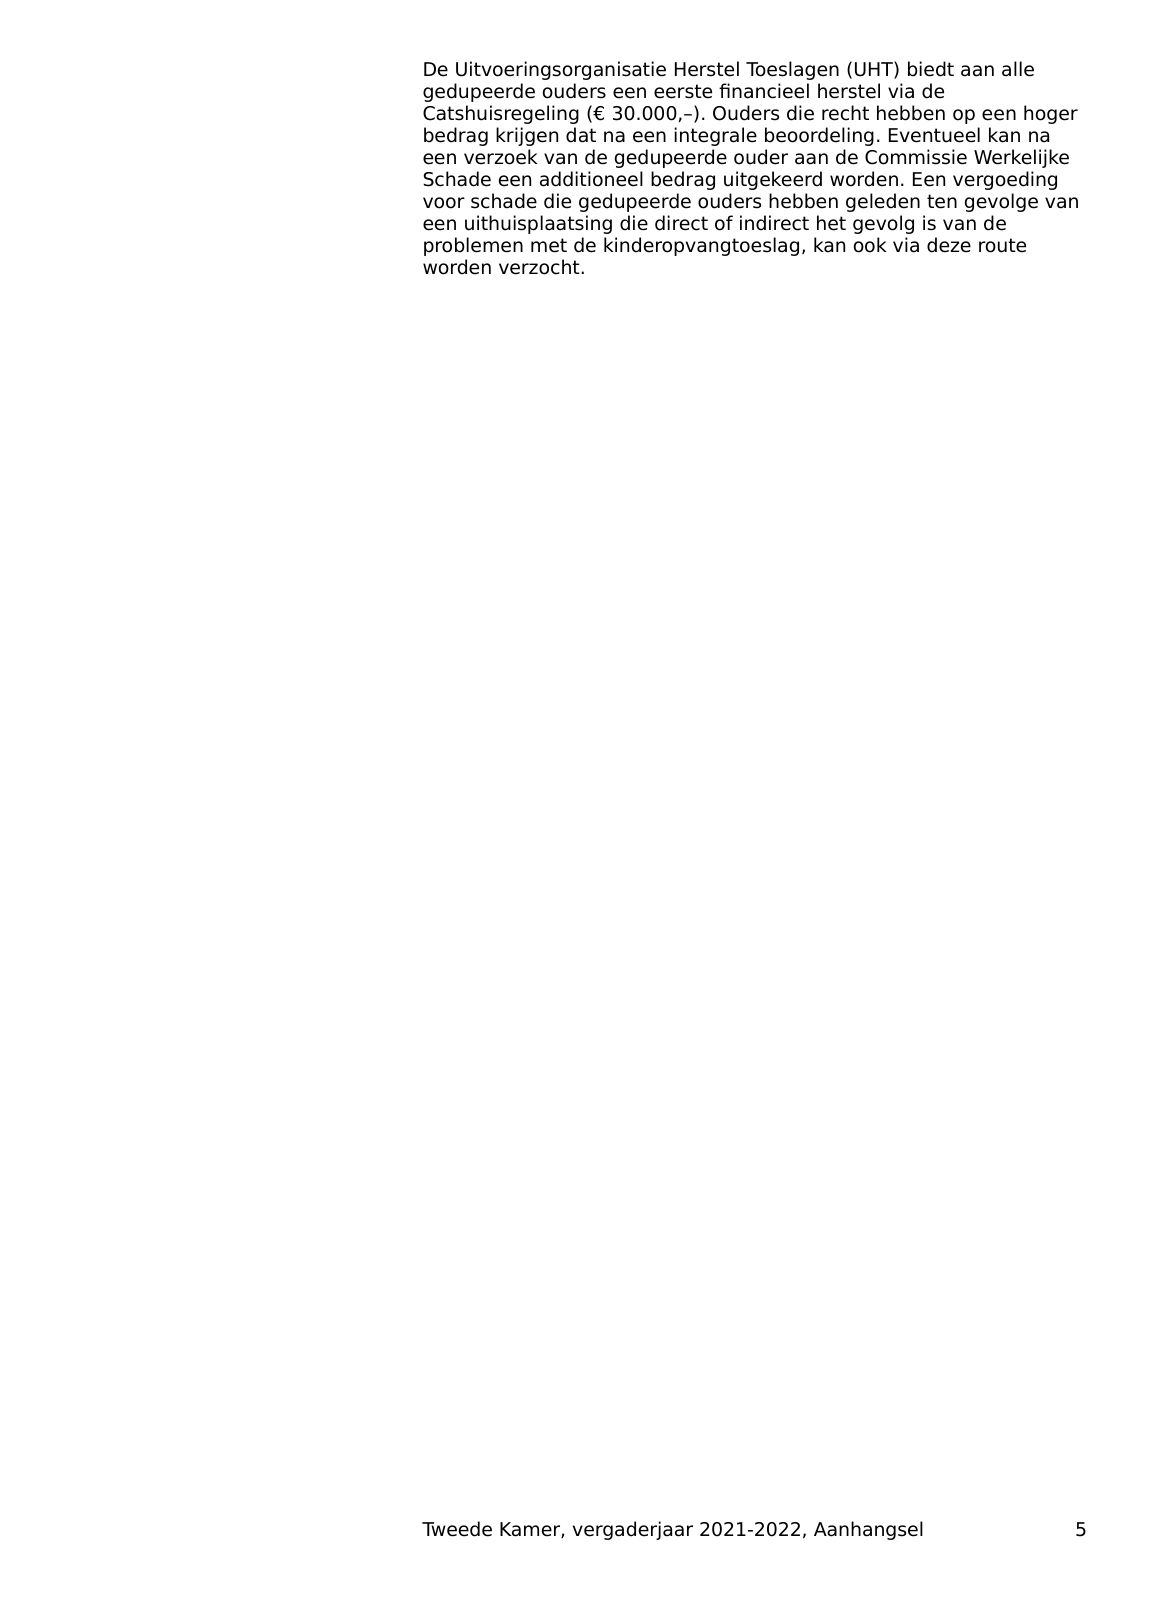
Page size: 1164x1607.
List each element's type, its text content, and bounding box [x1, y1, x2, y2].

text De Uitvoeringsorganisatie Herstel Toeslagen (UHT) biedt aan alle gedupeerde ouders een eerste financieel herstel via de Catshuisregeling (€ 30.000,–). Ouders die recht hebben op een hoger bedrag krijgen dat na een integrale beoordeling. Eventueel kan na een verzoek van de gedupeerde ouder aan de Commissie Werkelijke Schade een additioneel bedrag uitgekeerd worden. Een vergoeding voor schade die gedupeerde ouders hebben geleden ten gevolge van een uithuisplaatsing die direct of indirect het gevolg is van de problemen met de kinderopvangtoeslag, kan ook via deze route worden verzocht. [422, 59, 1087, 279]
